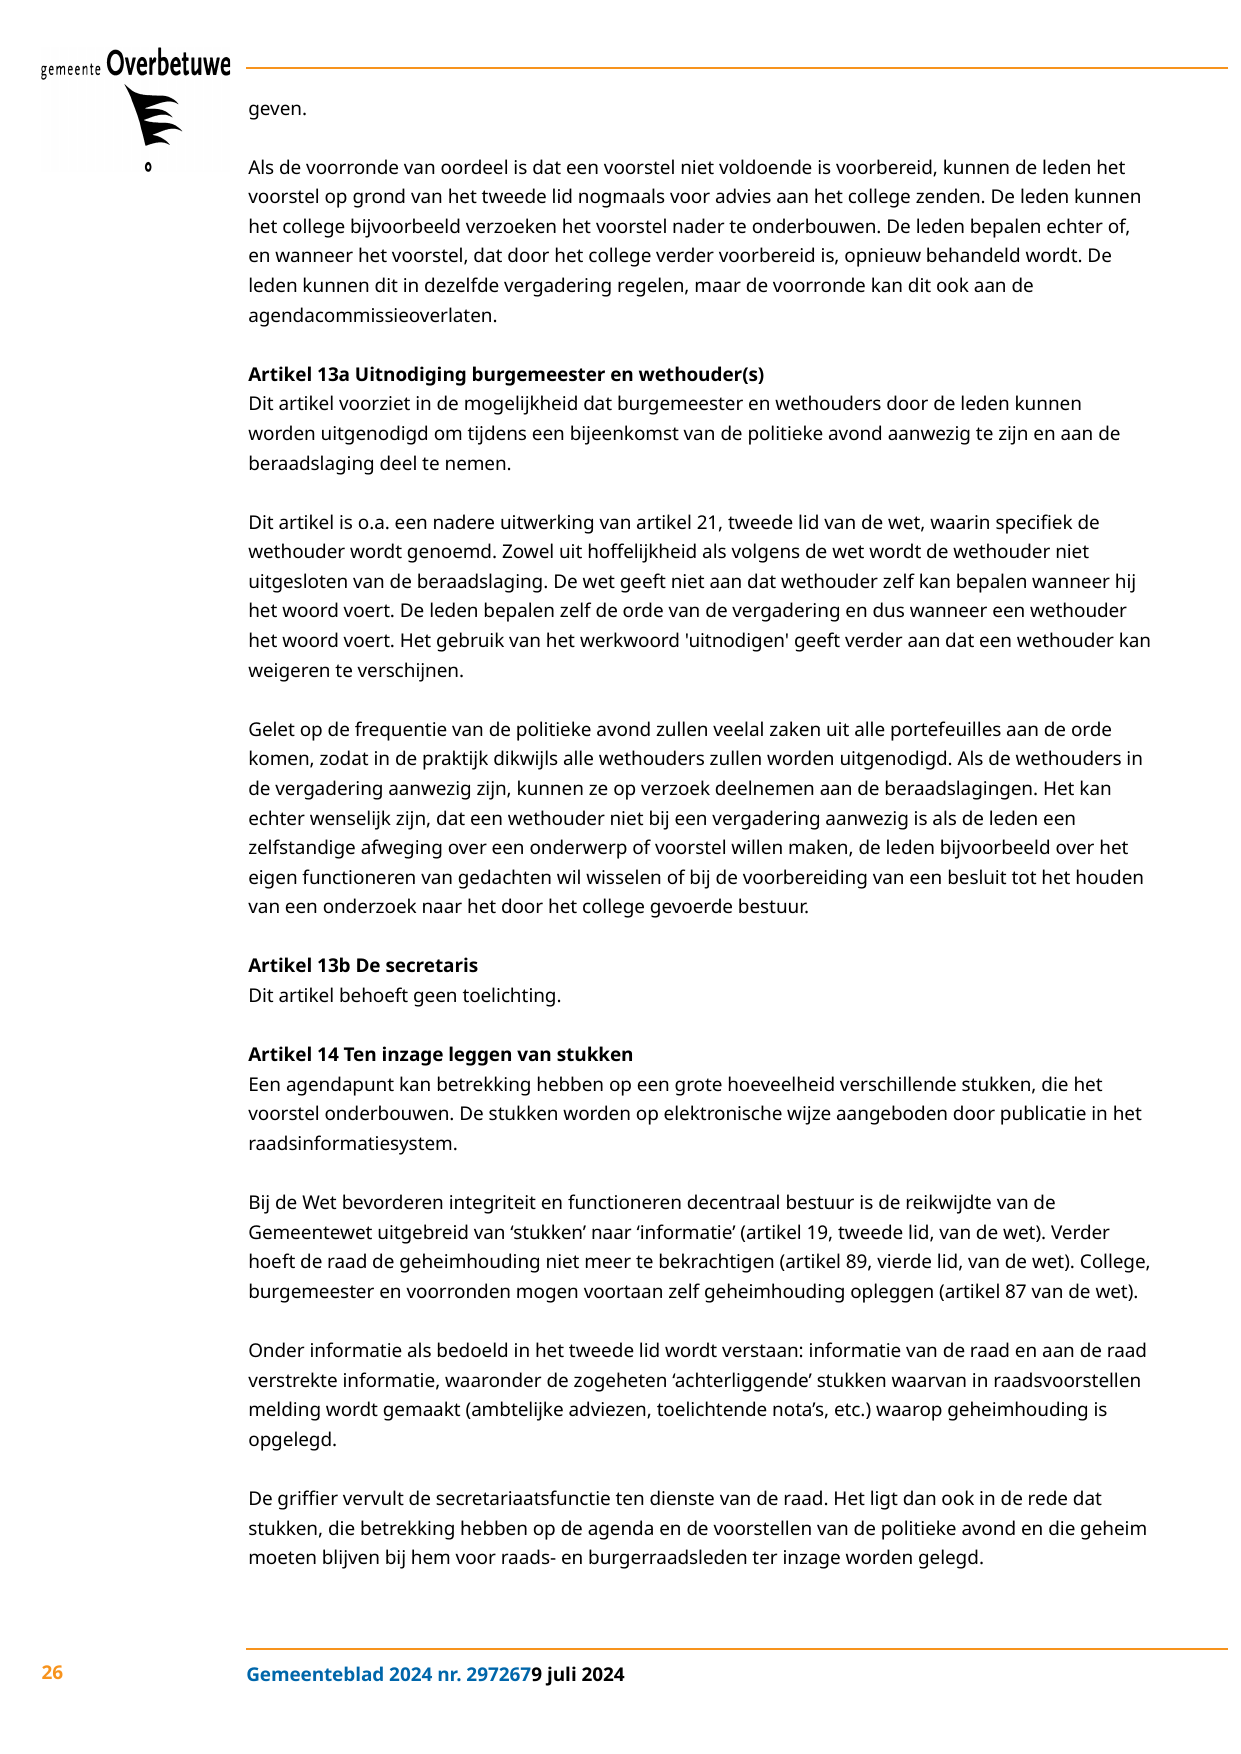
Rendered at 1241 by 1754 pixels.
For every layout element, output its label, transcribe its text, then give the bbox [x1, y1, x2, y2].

text Dit artikel behoeft geen toelichting. [248, 982, 1152, 1008]
text Artikel 13a Uitnodiging burgemeester en wethouder(s) [248, 361, 1152, 387]
text Bij de Wet bevorderen integriteit en functioneren decentraal bestuur is de reikwijdte van de Gemeentewet uitgebreid van ‘stukken’ naar ‘informatie’ (artikel 19, tweede lid, van de wet). Verder hoeft de raad de geheimhouding niet meer te bekrachtigen (artikel 89, vierde lid, van de wet). College, burgemeester en voorronden mogen voortaan zelf geheimhouding opleggen (artikel 87 van de wet). [248, 1189, 1152, 1304]
picture [41, 47, 231, 172]
text Dit artikel is o.a. een nadere uitwerking van artikel 21, tweede lid van de wet, waarin specifiek de wethouder wordt genoemd. Zowel uit hoffelijkheid als volgens de wet wordt de wethouder niet uitgesloten van de beraadslaging. De wet geeft niet aan dat wethouder zelf kan bepalen wanneer hij het woord voert. De leden bepalen zelf de orde van de vergadering en dus wanneer een wethouder het woord voert. Het gebruik van het werkwoord 'uitnodigen' geeft verder aan dat een wethouder kan weigeren te verschijnen. [248, 509, 1152, 683]
text Dit artikel voorziet in de mogelijkheid dat burgemeester en wethouders door de leden kunnen worden uitgenodigd om tijdens een bijeenkomst van de politieke avond aanwezig te zijn en aan de beraadslaging deel te nemen. [248, 391, 1152, 476]
text Gelet op de frequentie van de politieke avond zullen veelal zaken uit alle portefeuilles aan de orde komen, zodat in de praktijk dikwijls alle wethouders zullen worden uitgenodigd. Als de wethouders in de vergadering aanwezig zijn, kunnen ze op verzoek deelnemen aan de beraadslagingen. Het kan echter wenselijk zijn, dat een wethouder niet bij een vergadering aanwezig is als de leden een zelfstandige afweging over een onderwerp of voorstel willen maken, de leden bijvoorbeeld over het eigen functioneren van gedachten wil wisselen of bij de voorbereiding van een besluit tot het houden van een onderzoek naar het door het college gevoerde bestuur. [248, 716, 1152, 919]
text De griffier vervult de secretariaatsfunctie ten dienste van de raad. Het ligt dan ook in de rede dat stukken, die betrekking hebben op de agenda en de voorstellen van de politieke avond en die geheim moeten blijven bij hem voor raads- en burgerraadsleden ter inzage worden gelegd. [248, 1485, 1152, 1570]
text Een agendapunt kan betrekking hebben op een grote hoeveelheid verschillende stukken, die het voorstel onderbouwen. De stukken worden op elektronische wijze aangeboden door publicatie in het raadsinformatiesystem. [248, 1071, 1152, 1156]
text Artikel 14 Ten inzage leggen van stukken [248, 1041, 1152, 1067]
text Artikel 13b De secretaris [248, 953, 1152, 978]
text geven. [248, 95, 1152, 121]
text Als de voorronde van oordeel is dat een voorstel niet voldoende is voorbereid, kunnen de leden het voorstel op grond van het tweede lid nogmaals voor advies aan het college zenden. De leden kunnen het college bijvoorbeeld verzoeken het voorstel nader te onderbouwen. De leden bepalen echter of, en wanneer het voorstel, dat door het college verder voorbereid is, opnieuw behandeld wordt. De leden kunnen dit in dezelfde vergadering regelen, maar de voorronde kan dit ook aan de agendacommissieoverlaten. [248, 154, 1152, 328]
text Onder informatie als bedoeld in het tweede lid wordt verstaan: informatie van de raad en aan de raad verstrekte informatie, waaronder de zogeheten ‘achterliggende’ stukken waarvan in raadsvoorstellen melding wordt gemaakt (ambtelijke adviezen, toelichtende nota’s, etc.) waarop geheimhouding is opgelegd. [248, 1337, 1152, 1452]
